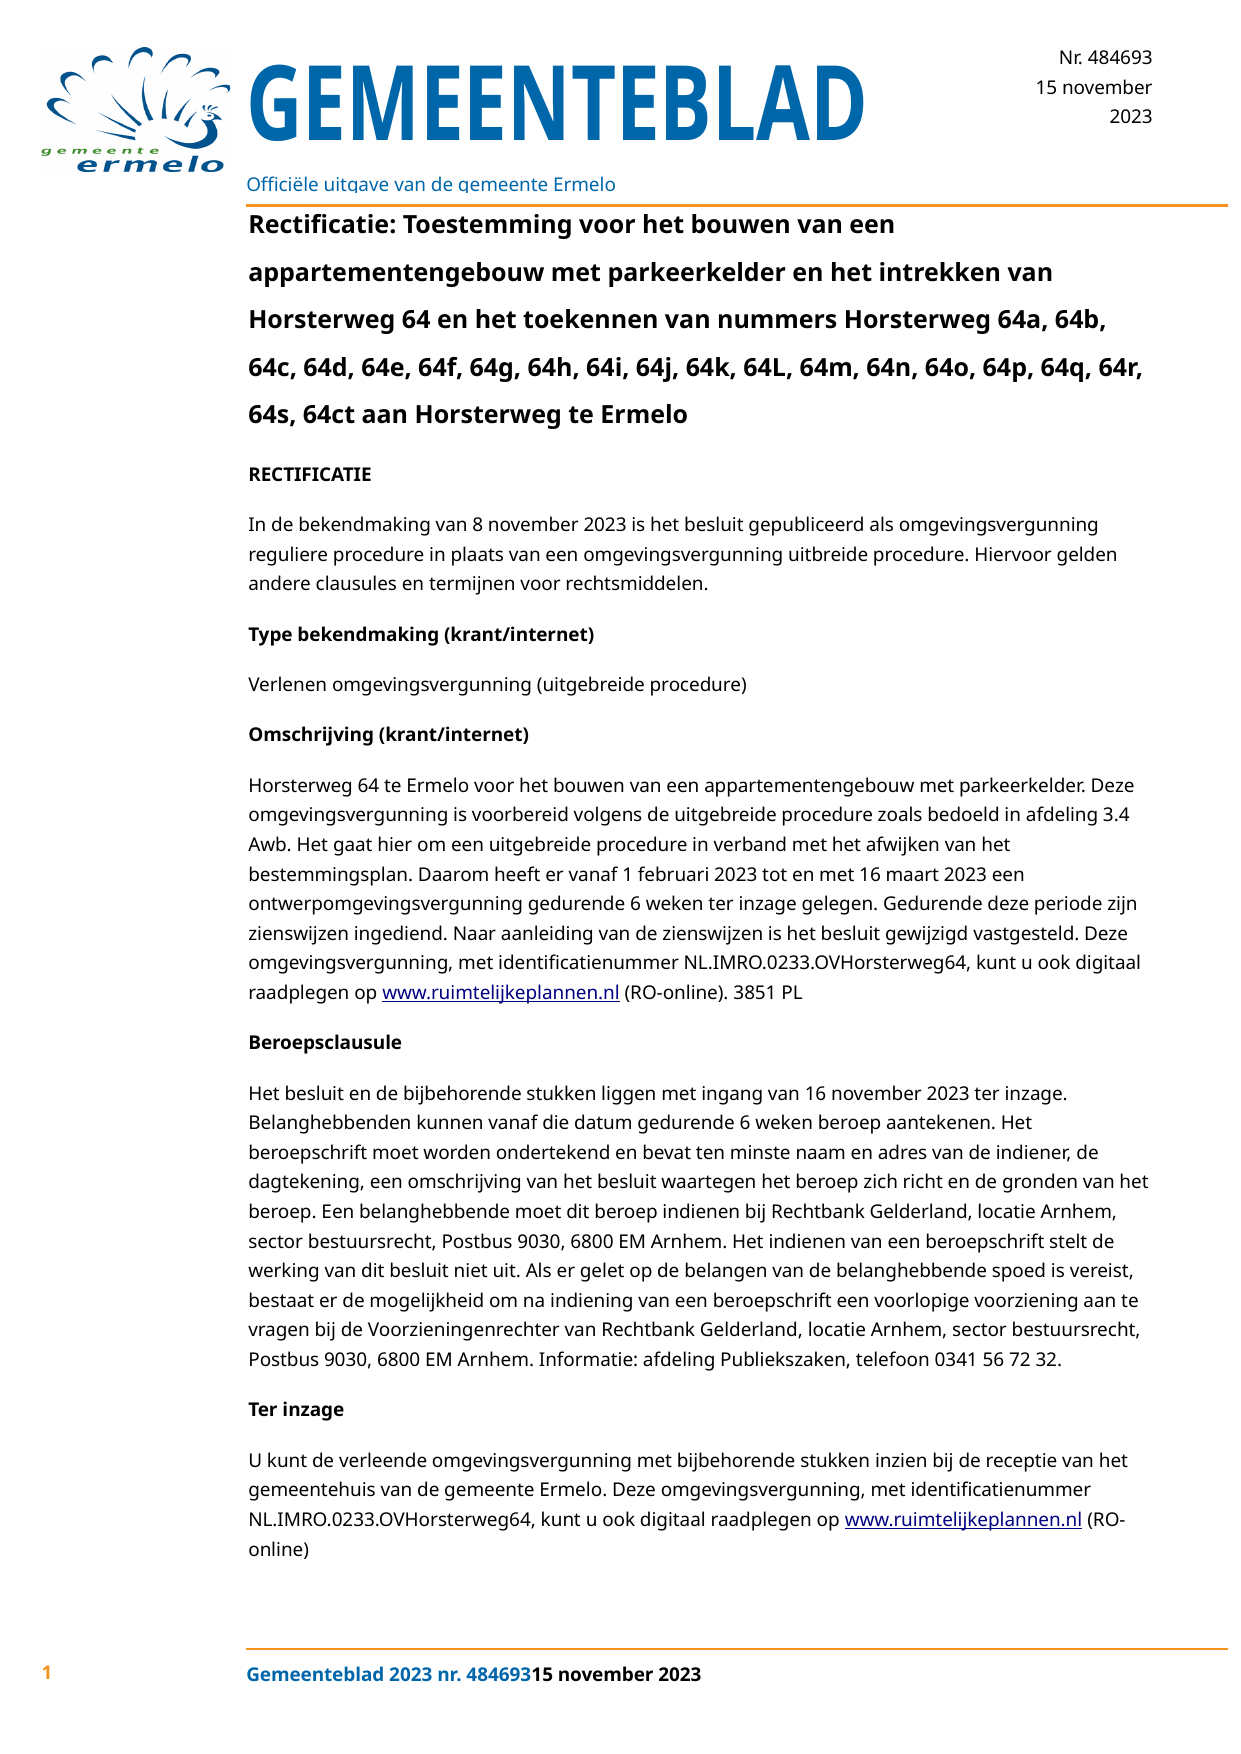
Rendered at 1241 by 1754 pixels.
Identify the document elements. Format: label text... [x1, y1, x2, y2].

picture [41, 47, 231, 172]
text Omschrijving (krant/internet) [248, 722, 1152, 747]
text Het besluit en de bijbehorende stukken liggen met ingang van 16 november 2023 ter inzage. Belanghebbenden kunnen vanaf die datum gedurende 6 weken beroep aantekenen. Het beroepschrift moet worden ondertekend en bevat ten minste naam en adres van de indiener, de dagtekening, een omschrijving van het besluit waartegen het beroep zich richt en de gronden van het beroep. Een belanghebbende moet dit beroep indienen bij Rechtbank Gelderland, locatie Arnhem, sector bestuursrecht, Postbus 9030, 6800 EM Arnhem. Het indienen van een beroepschrift stelt de werking van dit besluit niet uit. Als er gelet op de belangen van de belanghebbende spoed is vereist, bestaat er de mogelijkheid om na indiening van een beroepschrift een voorlopige voorziening aan te vragen bij de Voorzieningenrechter van Rechtbank Gelderland, locatie Arnhem, sector bestuursrecht, Postbus 9030, 6800 EM Arnhem. Informatie: afdeling Publiekszaken, telefoon 0341 56 72 32. [248, 1080, 1152, 1372]
text Ter inzage [248, 1397, 1152, 1422]
text In de bekendmaking van 8 november 2023 is het besluit gepubliceerd als omgevingsvergunning reguliere procedure in plaats van een omgevingsvergunning uitbreide procedure. Hiervoor gelden andere clausules en termijnen voor rechtsmiddelen. [248, 511, 1152, 596]
text U kunt de verleende omgevingsvergunning met bijbehorende stukken inzien bij de receptie van het gemeentehuis van de gemeente Ermelo. Deze omgevingsvergunning, met identificatienummer NL.IMRO.0233.OVHorsterweg64, kunt u ook digitaal raadplegen op www.ruimtelijkeplannen.nl (RO-online) [248, 1447, 1152, 1561]
text Type bekendmaking (krant/internet) [248, 621, 1152, 646]
text RECTIFICATIE [248, 461, 1152, 486]
text Horsterweg 64 te Ermelo voor het bouwen van een appartementengebouw met parkeerkelder. Deze omgevingsvergunning is voorbereid volgens de uitgebreide procedure zoals bedoeld in afdeling 3.4 Awb. Het gaat hier om een uitgebreide procedure in verband met het afwijken van het bestemmingsplan. Daarom heeft er vanaf 1 februari 2023 tot en met 16 maart 2023 een ontwerpomgevingsvergunning gedurende 6 weken ter inzage gelegen. Gedurende deze periode zijn zienswijzen ingediend. Naar aanleiding van de zienswijzen is het besluit gewijzigd vastgesteld. Deze omgevingsvergunning, met identificatienummer NL.IMRO.0233.OVHorsterweg64, kunt u ook digitaal raadplegen op www.ruimtelijkeplannen.nl (RO-online). 3851 PL [248, 772, 1152, 1005]
text Rectificatie: Toestemming voor het bouwen van een appartementengebouw met parkeerkelder en het intrekken van Horsterweg 64 en het toekennen van nummers Horsterweg 64a, 64b, 64c, 64d, 64e, 64f, 64g, 64h, 64i, 64j, 64k, 64L, 64m, 64n, 64o, 64p, 64q, 64r, 64s, 64ct aan Horsterweg te Ermelo [248, 207, 1152, 431]
text Beroepsclausule [248, 1029, 1152, 1055]
text Verlenen omgevingsvergunning (uitgebreide procedure) [248, 671, 1152, 697]
